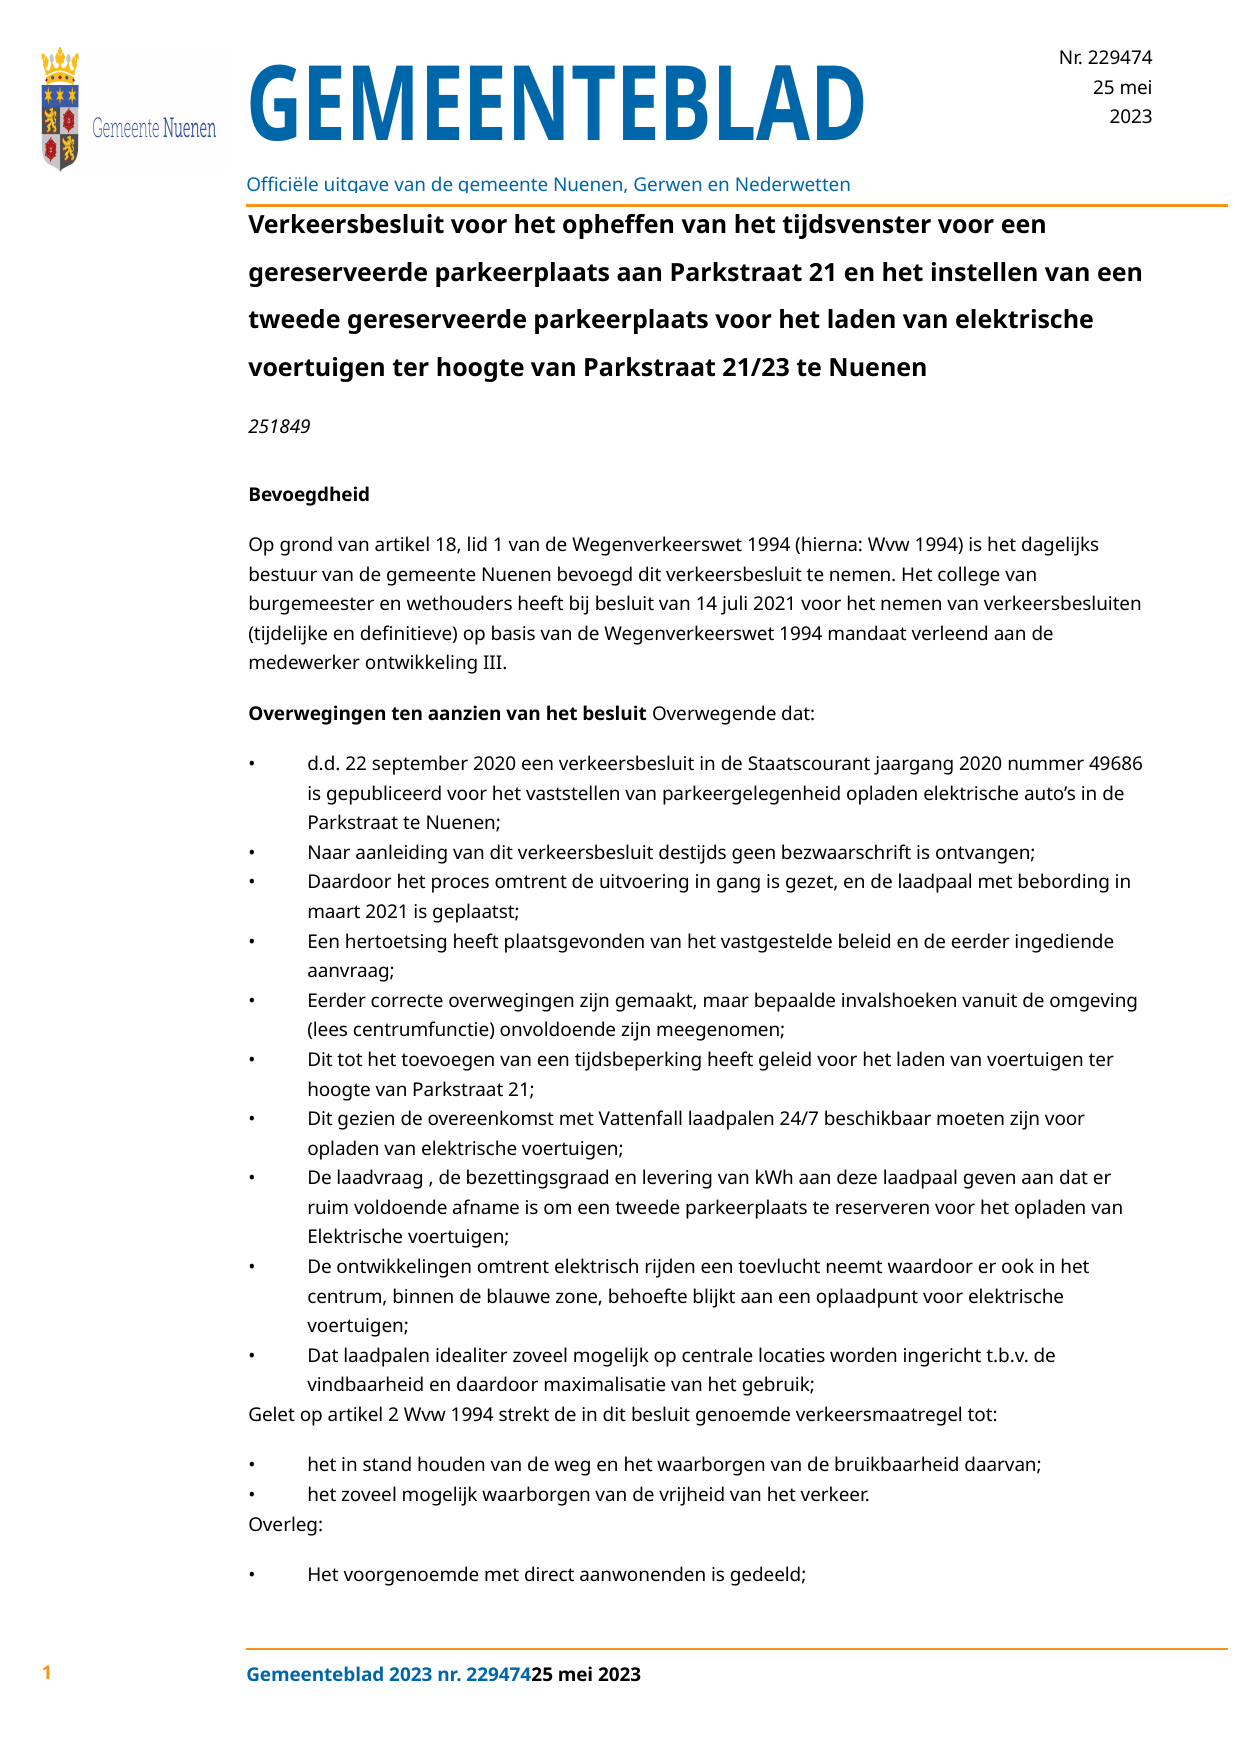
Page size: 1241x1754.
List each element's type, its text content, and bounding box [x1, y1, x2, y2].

text Overleg: [248, 1511, 1152, 1537]
list Naar aanleiding van dit verkeersbesluit destijds geen bezwaarschrift is ontvangen; [248, 839, 1152, 865]
list Daardoor het proces omtrent de uitvoering in gang is gezet, en de laadpaal met bebording in maart 2021 is geplaatst; [248, 869, 1152, 924]
text Bevoegdheid [248, 481, 1152, 507]
list De ontwikkelingen omtrent elektrisch rijden een toevlucht neemt waardoor er ook in het centrum, binnen de blauwe zone, behoefte blijkt aan een oplaadpunt voor elektrische voertuigen; [248, 1253, 1152, 1338]
list het in stand houden van de weg en het waarborgen van de bruikbaarheid daarvan; [248, 1452, 1152, 1477]
text 251849 [248, 413, 1152, 439]
picture [41, 47, 231, 172]
text Op grond van artikel 18, lid 1 van de Wegenverkeerswet 1994 (hierna: Wvw 1994) is het dagelijks bestuur van de gemeente Nuenen bevoegd dit verkeersbesluit te nemen. Het college van burgemeester en wethouders heeft bij besluit van 14 juli 2021 voor het nemen van verkeersbesluiten (tijdelijke en definitieve) op basis van de Wegenverkeerswet 1994 mandaat verleend aan de medewerker ontwikkeling III. [248, 531, 1152, 675]
list d.d. 22 september 2020 een verkeersbesluit in de Staatscourant jaargang 2020 nummer 49686 is gepubliceerd voor het vaststellen van parkeergelegenheid opladen elektrische auto’s in de Parkstraat te Nuenen; [248, 750, 1152, 835]
list Dat laadpalen idealiter zoveel mogelijk op centrale locaties worden ingericht t.b.v. de vindbaarheid en daardoor maximalisatie van het gebruik; [248, 1342, 1152, 1397]
text Overwegingen ten aanzien van het besluit Overwegende dat: [248, 700, 1152, 726]
list Dit gezien de overeenkomst met Vattenfall laadpalen 24/7 beschikbaar moeten zijn voor opladen van elektrische voertuigen; [248, 1105, 1152, 1161]
text Verkeersbesluit voor het opheffen van het tijdsvenster voor een gereserveerde parkeerplaats aan Parkstraat 21 en het instellen van een tweede gereserveerde parkeerplaats voor het laden van elektrische voertuigen ter hoogte van Parkstraat 21/23 te Nuenen [248, 207, 1152, 384]
text Gelet op artikel 2 Wvw 1994 strekt de in dit besluit genoemde verkeersmaatregel tot: [248, 1401, 1152, 1427]
list Eerder correcte overwegingen zijn gemaakt, maar bepaalde invalshoeken vanuit de omgeving (lees centrumfunctie) onvoldoende zijn meegenomen; [248, 987, 1152, 1042]
list De laadvraag , de bezettingsgraad en levering van kWh aan deze laadpaal geven aan dat er ruim voldoende afname is om een tweede parkeerplaats te reserveren voor het opladen van Elektrische voertuigen; [248, 1164, 1152, 1249]
list het zoveel mogelijk waarborgen van de vrijheid van het verkeer. [248, 1481, 1152, 1507]
list Een hertoetsing heeft plaatsgevonden van het vastgestelde beleid en de eerder ingediende aanvraag; [248, 928, 1152, 983]
list Dit tot het toevoegen van een tijdsbeperking heeft geleid voor het laden van voertuigen ter hoogte van Parkstraat 21; [248, 1046, 1152, 1102]
list Het voorgenoemde met direct aanwonenden is gedeeld; [248, 1561, 1152, 1587]
